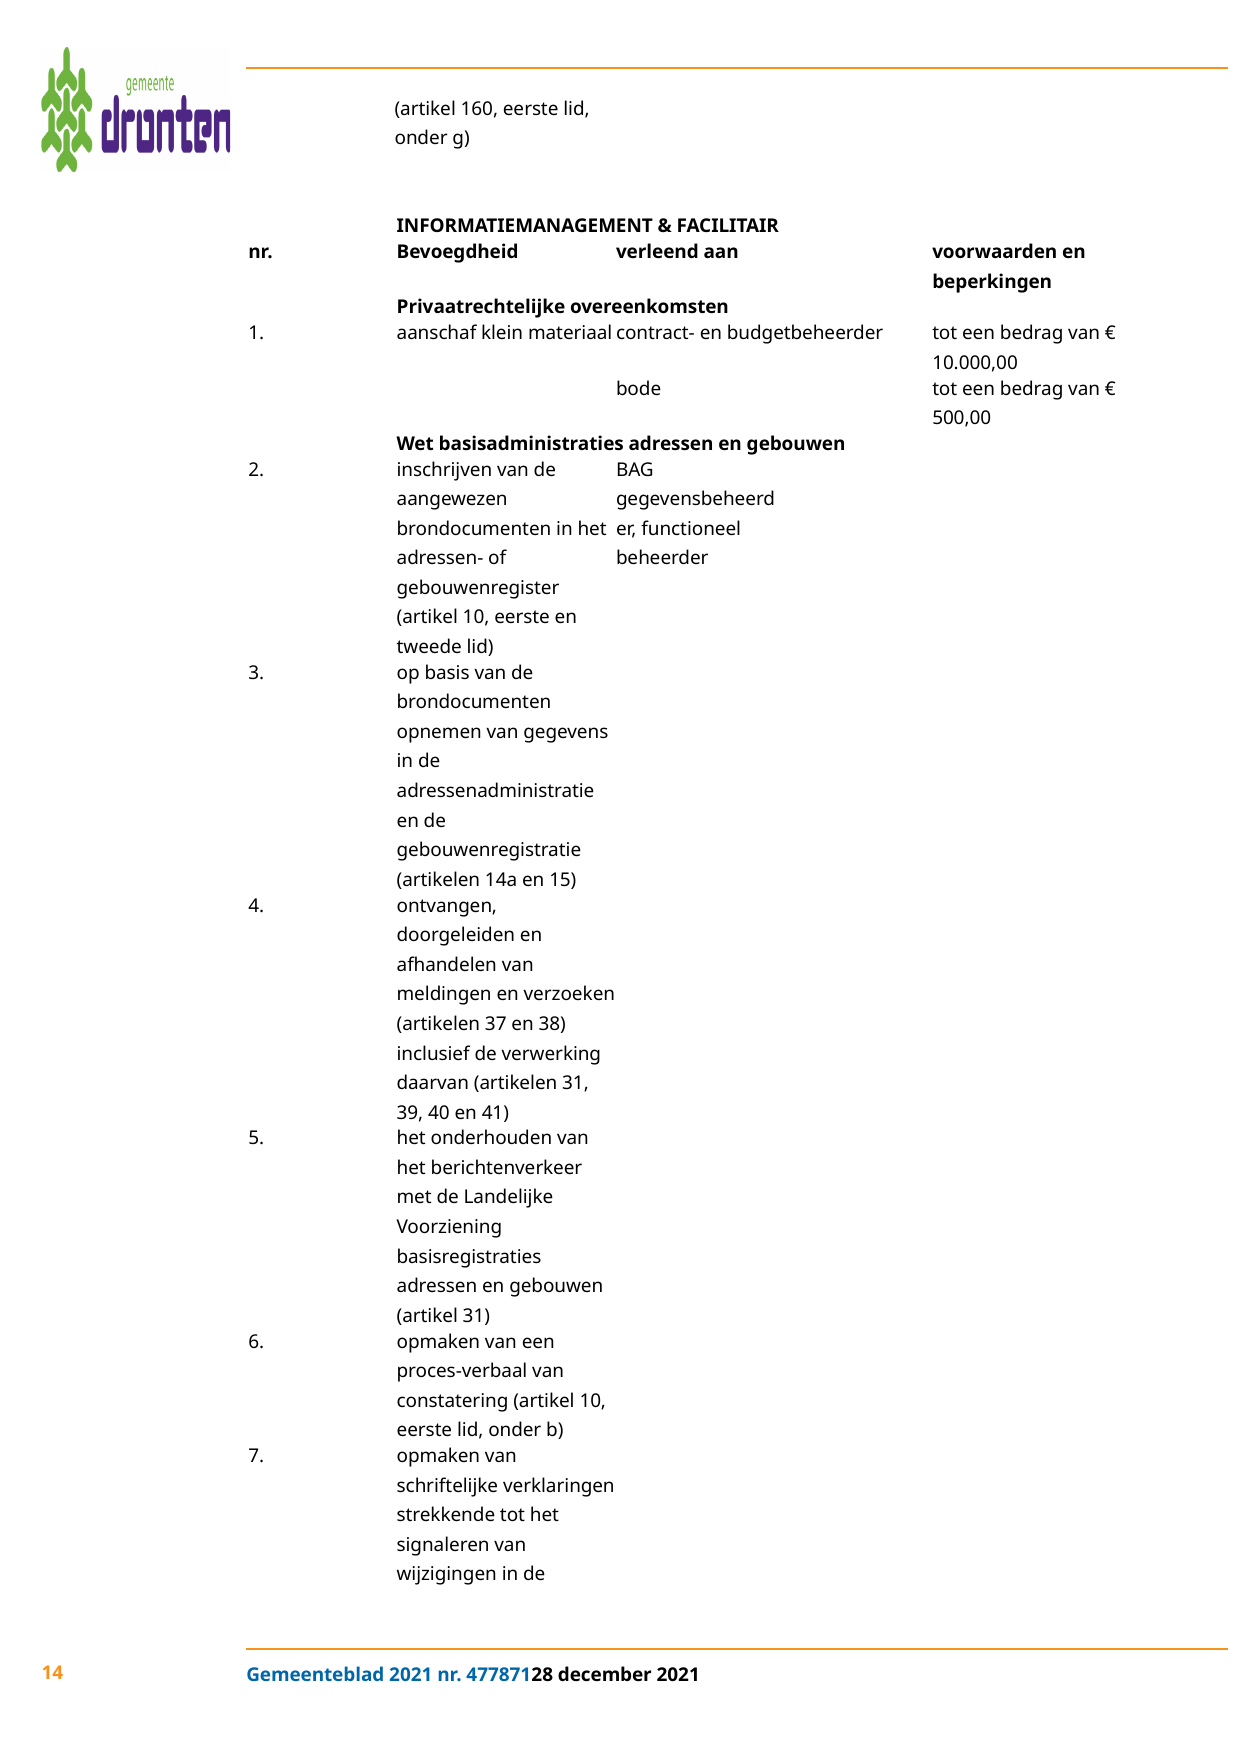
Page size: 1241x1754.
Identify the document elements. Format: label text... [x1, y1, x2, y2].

table_cell 4. [248, 892, 396, 1124]
table_cell opmaken van schriftelijke verklaringen strekkende tot het signaleren van wijzigingen in de [396, 1442, 616, 1586]
table_cell 2. [248, 456, 396, 659]
table_cell [617, 95, 935, 150]
table_cell [248, 95, 394, 150]
table_header INFORMATIEMANAGEMENT & FACILITAIR [396, 213, 1152, 238]
table_cell op basis van de brondocumenten opnemen van gegevens in de adressenadministratie en de gebouwenregistratie (artikelen 14a en 15) [396, 659, 616, 892]
table_cell contract- en budgetbeheerder [616, 319, 932, 375]
table_cell 1. [248, 319, 396, 430]
table_cell nr. [248, 238, 396, 294]
table_cell bode [616, 375, 932, 430]
table_cell opmaken van een proces-verbaal van constatering (artikel 10, eerste lid, onder b) [396, 1328, 616, 1442]
table_header [248, 213, 396, 238]
table_cell voorwaarden en beperkingen [932, 238, 1152, 294]
table_cell tot een bedrag van € 10.000,00 [932, 319, 1152, 375]
table_cell [935, 95, 1152, 150]
table_cell tot een bedrag van € 500,00 [932, 375, 1152, 430]
table_cell BAG gegevensbeheerder, functioneel beheerder [616, 456, 784, 1586]
table_cell [248, 430, 396, 456]
table_cell 6. [248, 1328, 396, 1442]
table_cell aanschaf klein materiaal [396, 319, 616, 430]
table_cell [248, 294, 396, 319]
table_cell 7. [248, 1442, 396, 1586]
picture [41, 47, 231, 172]
table_cell (artikel 160, eerste lid, onder g) [394, 95, 617, 150]
table_cell verleend aan [616, 238, 932, 294]
table_cell [784, 456, 1152, 1586]
table_cell het onderhouden van het berichtenverkeer met de Landelijke Voorziening basisregistraties adressen en gebouwen (artikel 31) [396, 1125, 616, 1328]
table_cell Privaatrechtelijke overeenkomsten [396, 294, 1152, 319]
table_cell Wet basisadministraties adressen en gebouwen [396, 430, 1152, 456]
table_cell ontvangen, doorgeleiden en afhandelen van meldingen en verzoeken (artikelen 37 en 38) inclusief de verwerking daarvan (artikelen 31, 39, 40 en 41) [396, 892, 616, 1124]
table_cell inschrijven van de aangewezen brondocumenten in het adressen- of gebouwenregister (artikel 10, eerste en tweede lid) [396, 456, 616, 659]
table_cell Bevoegdheid [396, 238, 616, 294]
table_cell 5. [248, 1125, 396, 1328]
table_cell 3. [248, 659, 396, 892]
